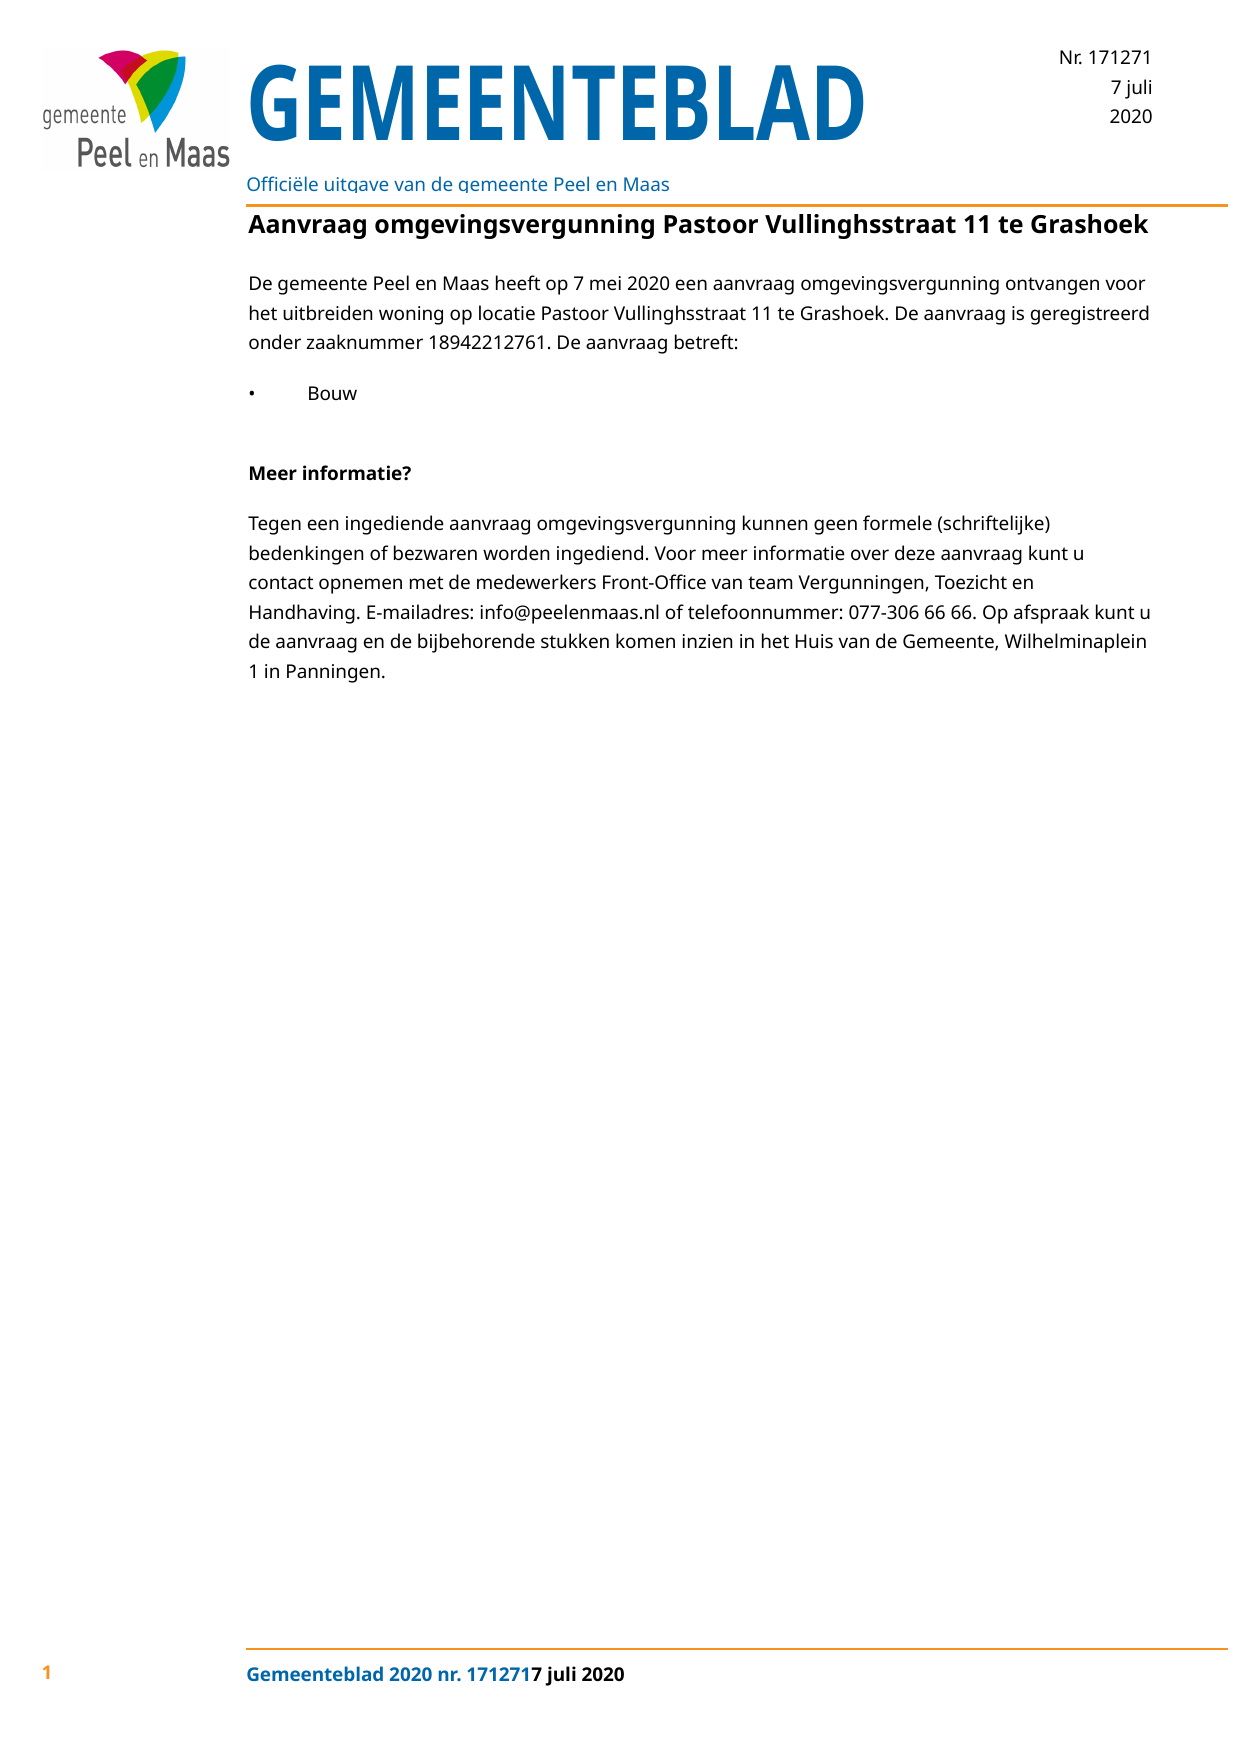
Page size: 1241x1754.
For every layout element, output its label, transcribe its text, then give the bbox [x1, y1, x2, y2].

text De gemeente Peel en Maas heeft op 7 mei 2020 een aanvraag omgevingsvergunning ontvangen voor het uitbreiden woning op locatie Pastoor Vullinghsstraat 11 te Grashoek. De aanvraag is geregistreerd onder zaaknummer 18942212761. De aanvraag betreft: [248, 270, 1152, 355]
picture [41, 47, 231, 172]
text Tegen een ingediende aanvraag omgevingsvergunning kunnen geen formele (schriftelijke) bedenkingen of bezwaren worden ingediend. Voor meer informatie over deze aanvraag kunt u contact opnemen met de medewerkers Front-Office van team Vergunningen, Toezicht en Handhaving. E-mailadres: info@peelenmaas.nl of telefoonnummer: 077-306 66 66. Op afspraak kunt u de aanvraag en de bijbehorende stukken komen inzien in het Huis van de Gemeente, Wilhelminaplein 1 in Panningen. [248, 510, 1152, 684]
list Bouw [248, 380, 1152, 406]
text Aanvraag omgevingsvergunning Pastoor Vullinghsstraat 11 te Grashoek [248, 207, 1152, 241]
text Meer informatie? [248, 460, 1152, 486]
